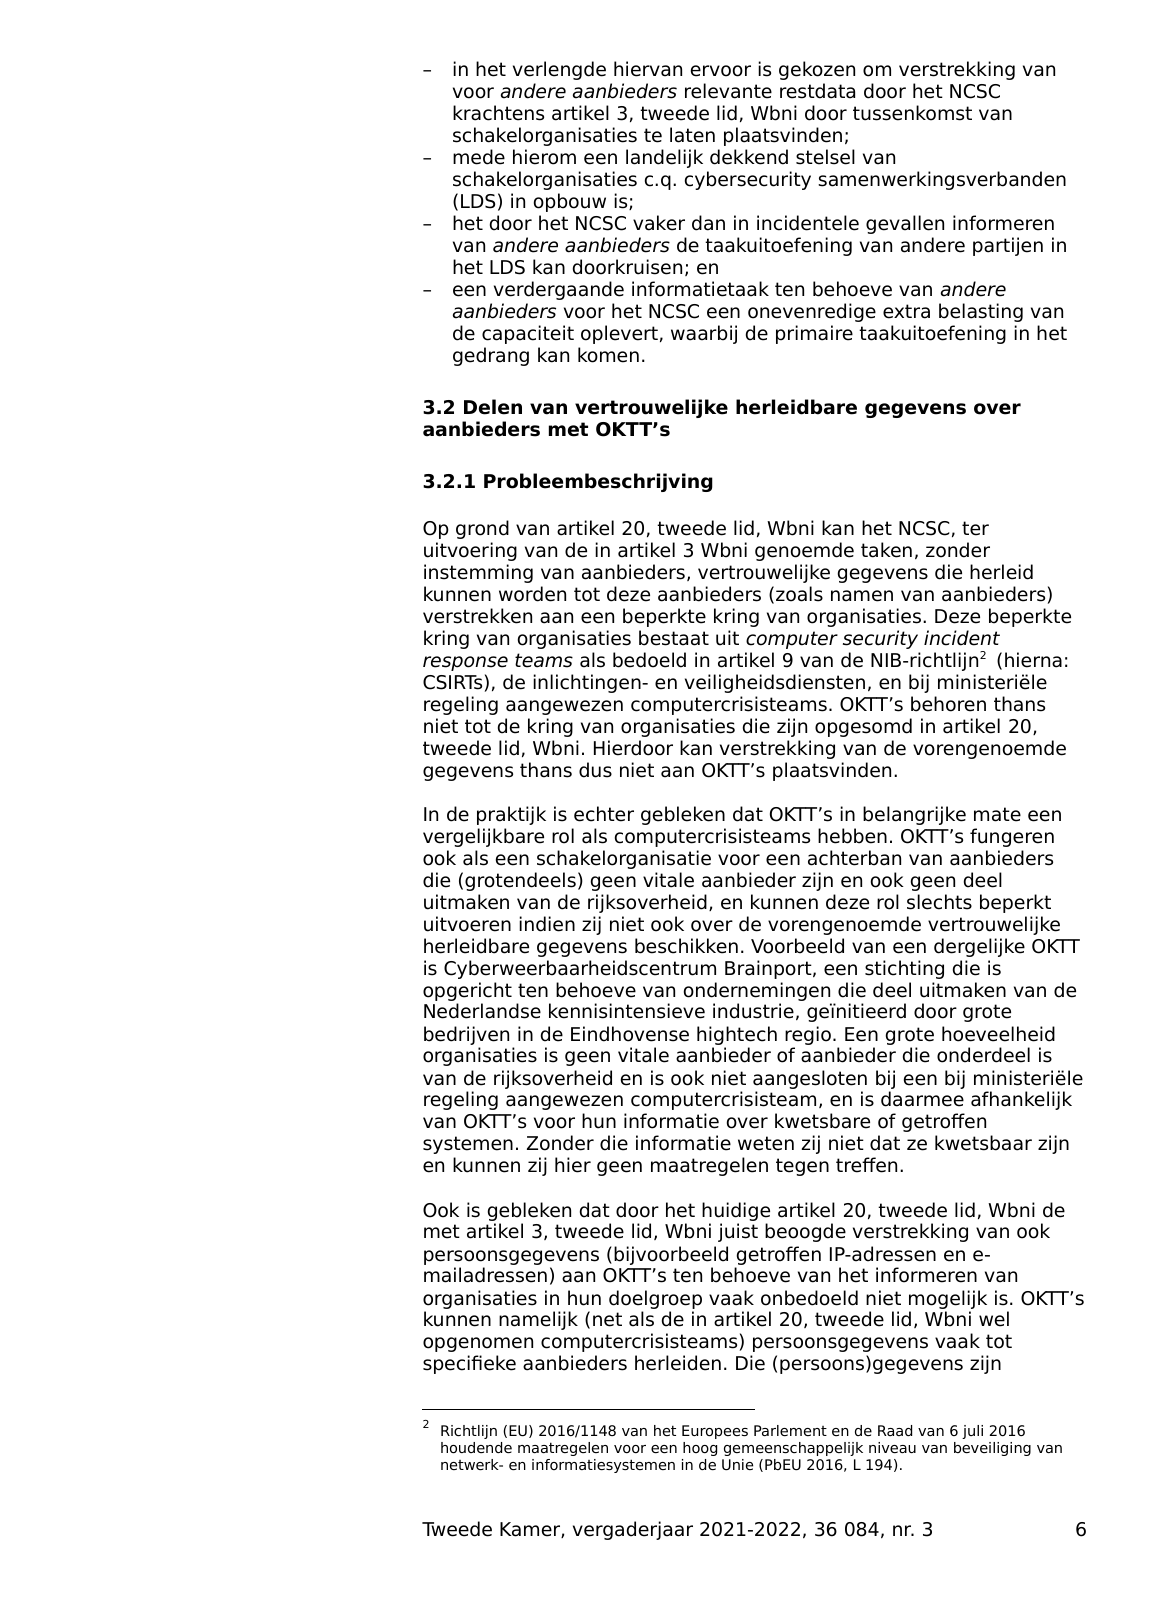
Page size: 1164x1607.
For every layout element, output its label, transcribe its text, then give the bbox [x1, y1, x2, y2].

text Richtlijn (EU) 2016/1148 van het Europees Parlement en de Raad van 6 juli 2016 houdende maatregelen voor een hoog gemeenschappelijk niveau van beveiliging van netwerk- en informatiesystemen in de Unie (PbEU 2016, L 194). [422, 1418, 1087, 1474]
text – het door het NCSC vaker dan in incidentele gevallen informeren van andere aanbieders de taakuitoefening van andere partijen in het LDS kan doorkruisen; en [422, 213, 1087, 279]
text – een verdergaande informatietaak ten behoeve van andere aanbieders voor het NCSC een onevenredige extra belasting van de capaciteit oplevert, waarbij de primaire taakuitoefening in het gedrang kan komen. [422, 279, 1087, 367]
subtitle 3.2.1 Probleembeschrijving [422, 471, 1087, 493]
text Ook is gebleken dat door het huidige artikel 20, tweede lid, Wbni de met artikel 3, tweede lid, Wbni juist beoogde verstrekking van ook persoonsgegevens (bijvoorbeeld getroffen IP-adressen en e-mailadressen) aan OKTT’s ten behoeve van het informeren van organisaties in hun doelgroep vaak onbedoeld niet mogelijk is. OKTT’s kunnen namelijk (net als de in artikel 20, tweede lid, Wbni wel opgenomen computercrisisteams) persoonsgegevens vaak tot specifieke aanbieders herleiden. Die (persoons)gegevens zijn [422, 1199, 1087, 1375]
subtitle 3.2 Delen van vertrouwelijke herleidbare gegevens over aanbieders met OKTT’s [422, 397, 1087, 441]
text – mede hierom een landelijk dekkend stelsel van schakelorganisaties c.q. cybersecurity samenwerkingsverbanden (LDS) in opbouw is; [422, 147, 1087, 213]
text – in het verlengde hiervan ervoor is gekozen om verstrekking van voor andere aanbieders relevante restdata door het NCSC krachtens artikel 3, tweede lid, Wbni door tussenkomst van schakelorganisaties te laten plaatsvinden; [422, 59, 1087, 147]
text In de praktijk is echter gebleken dat OKTT’s in belangrijke mate een vergelijkbare rol als computercrisisteams hebben. OKTT’s fungeren ook als een schakelorganisatie voor een achterban van aanbieders die (grotendeels) geen vitale aanbieder zijn en ook geen deel uitmaken van de rijksoverheid, en kunnen deze rol slechts beperkt uitvoeren indien zij niet ook over de vorengenoemde vertrouwelijke herleidbare gegevens beschikken. Voorbeeld van een dergelijke OKTT is Cyberweerbaarheidscentrum Brainport, een stichting die is opgericht ten behoeve van ondernemingen die deel uitmaken van de Nederlandse kennisintensieve industrie, geïnitieerd door grote bedrijven in de Eindhovense hightech regio. Een grote hoeveelheid organisaties is geen vitale aanbieder of aanbieder die onderdeel is van de rijksoverheid en is ook niet aangesloten bij een bij ministeriële regeling aangewezen computercrisisteam, en is daarmee afhankelijk van OKTT’s voor hun informatie over kwetsbare of getroffen systemen. Zonder die informatie weten zij niet dat ze kwetsbaar zijn en kunnen zij hier geen maatregelen tegen treffen. [422, 804, 1087, 1177]
text Op grond van artikel 20, tweede lid, Wbni kan het NCSC, ter uitvoering van de in artikel 3 Wbni genoemde taken, zonder instemming van aanbieders, vertrouwelijke gegevens die herleid kunnen worden tot deze aanbieders (zoals namen van aanbieders) verstrekken aan een beperkte kring van organisaties. Deze beperkte kring van organisaties bestaat uit computer security incident response teams als bedoeld in artikel 9 van de NIB-richtlijn (hierna: CSIRTs), de inlichtingen- en veiligheidsdiensten, en bij ministeriële regeling aangewezen computercrisisteams. OKTT’s behoren thans niet tot de kring van organisaties die zijn opgesomd in artikel 20, tweede lid, Wbni. Hierdoor kan verstrekking van de vorengenoemde gegevens thans dus niet aan OKTT’s plaatsvinden. [422, 518, 1087, 781]
